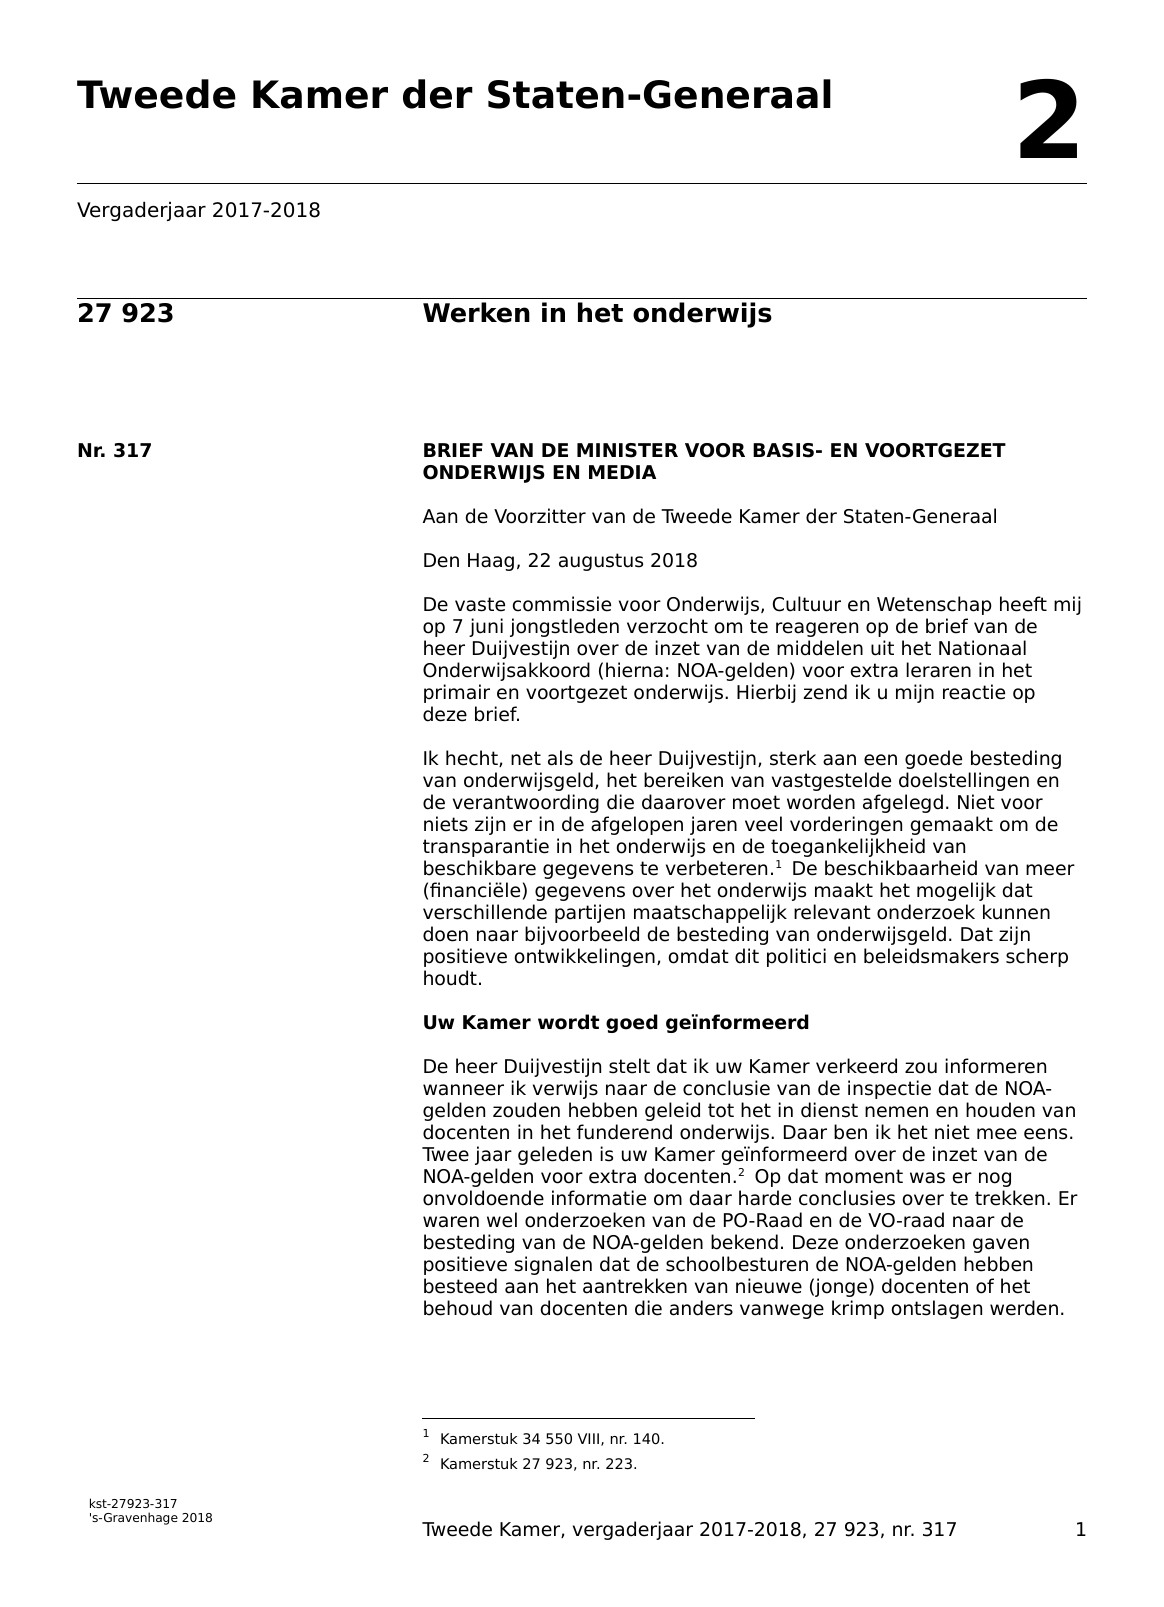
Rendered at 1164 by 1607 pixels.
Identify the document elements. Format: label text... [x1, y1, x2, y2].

table_header Tweede Kamer der Staten-Generaal [77, 59, 886, 183]
subtitle Nr. 317 BRIEF VAN DE MINISTER VOOR BASIS- EN VOORTGEZET ONDERWIJS EN MEDIA [77, 440, 1087, 484]
text De heer Duijvestijn stelt dat ik uw Kamer verkeerd zou informeren wanneer ik verwijs naar de conclusie van de inspectie dat de NOA-gelden zouden hebben geleid tot het in dienst nemen en houden van docenten in het funderend onderwijs. Daar ben ik het niet mee eens. Twee jaar geleden is uw Kamer geïnformeerd over de inzet van de NOA-gelden voor extra docenten. Op dat moment was er nog onvoldoende informatie om daar harde conclusies over te trekken. Er waren wel onderzoeken van de PO-Raad en de VO-raad naar de besteding van de NOA-gelden bekend. Deze onderzoeken gaven positieve signalen dat de schoolbesturen de NOA-gelden hebben besteed aan het aantrekken van nieuwe (jonge) docenten of het behoud van docenten die anders vanwege krimp ontslagen werden. [422, 1056, 1087, 1320]
text Ik hecht, net als de heer Duijvestijn, sterk aan een goede besteding van onderwijsgeld, het bereiken van vastgestelde doelstellingen en de verantwoording die daarover moet worden afgelegd. Niet voor niets zijn er in de afgelopen jaren veel vorderingen gemaakt om de transparantie in het onderwijs en de toegankelijkheid van beschikbare gegevens te verbeteren. De beschikbaarheid van meer (financiële) gegevens over het onderwijs maakt het mogelijk dat verschillende partijen maatschappelijk relevant onderzoek kunnen doen naar bijvoorbeeld de besteding van onderwijsgeld. Dat zijn positieve ontwikkelingen, omdat dit politici en beleidsmakers scherp houdt. [422, 748, 1087, 990]
text kst-27923-317 [88, 1497, 323, 1511]
table_header 2 [886, 59, 1087, 183]
text 's-Gravenhage 2018 [88, 1511, 323, 1525]
text Aan de Voorzitter van de Tweede Kamer der Staten-Generaal [422, 506, 1087, 528]
subtitle Uw Kamer wordt goed geïnformeerd [422, 1012, 1087, 1034]
subtitle 27 923 Werken in het onderwijs [77, 299, 1087, 329]
text De vaste commissie voor Onderwijs, Cultuur en Wetenschap heeft mij op 7 juni jongstleden verzocht om te reageren op de brief van de heer Duijvestijn over de inzet van de middelen uit het Nationaal Onderwijsakkoord (hierna: NOA-gelden) voor extra leraren in het primair en voortgezet onderwijs. Hierbij zend ik u mijn reactie op deze brief. [422, 594, 1087, 726]
text Kamerstuk 27 923, nr. 223. [422, 1452, 1087, 1474]
text Den Haag, 22 augustus 2018 [422, 550, 1087, 572]
table_cell Vergaderjaar 2017-2018 [77, 184, 1087, 298]
text Kamerstuk 34 550 VIII, nr. 140. [422, 1427, 1087, 1449]
